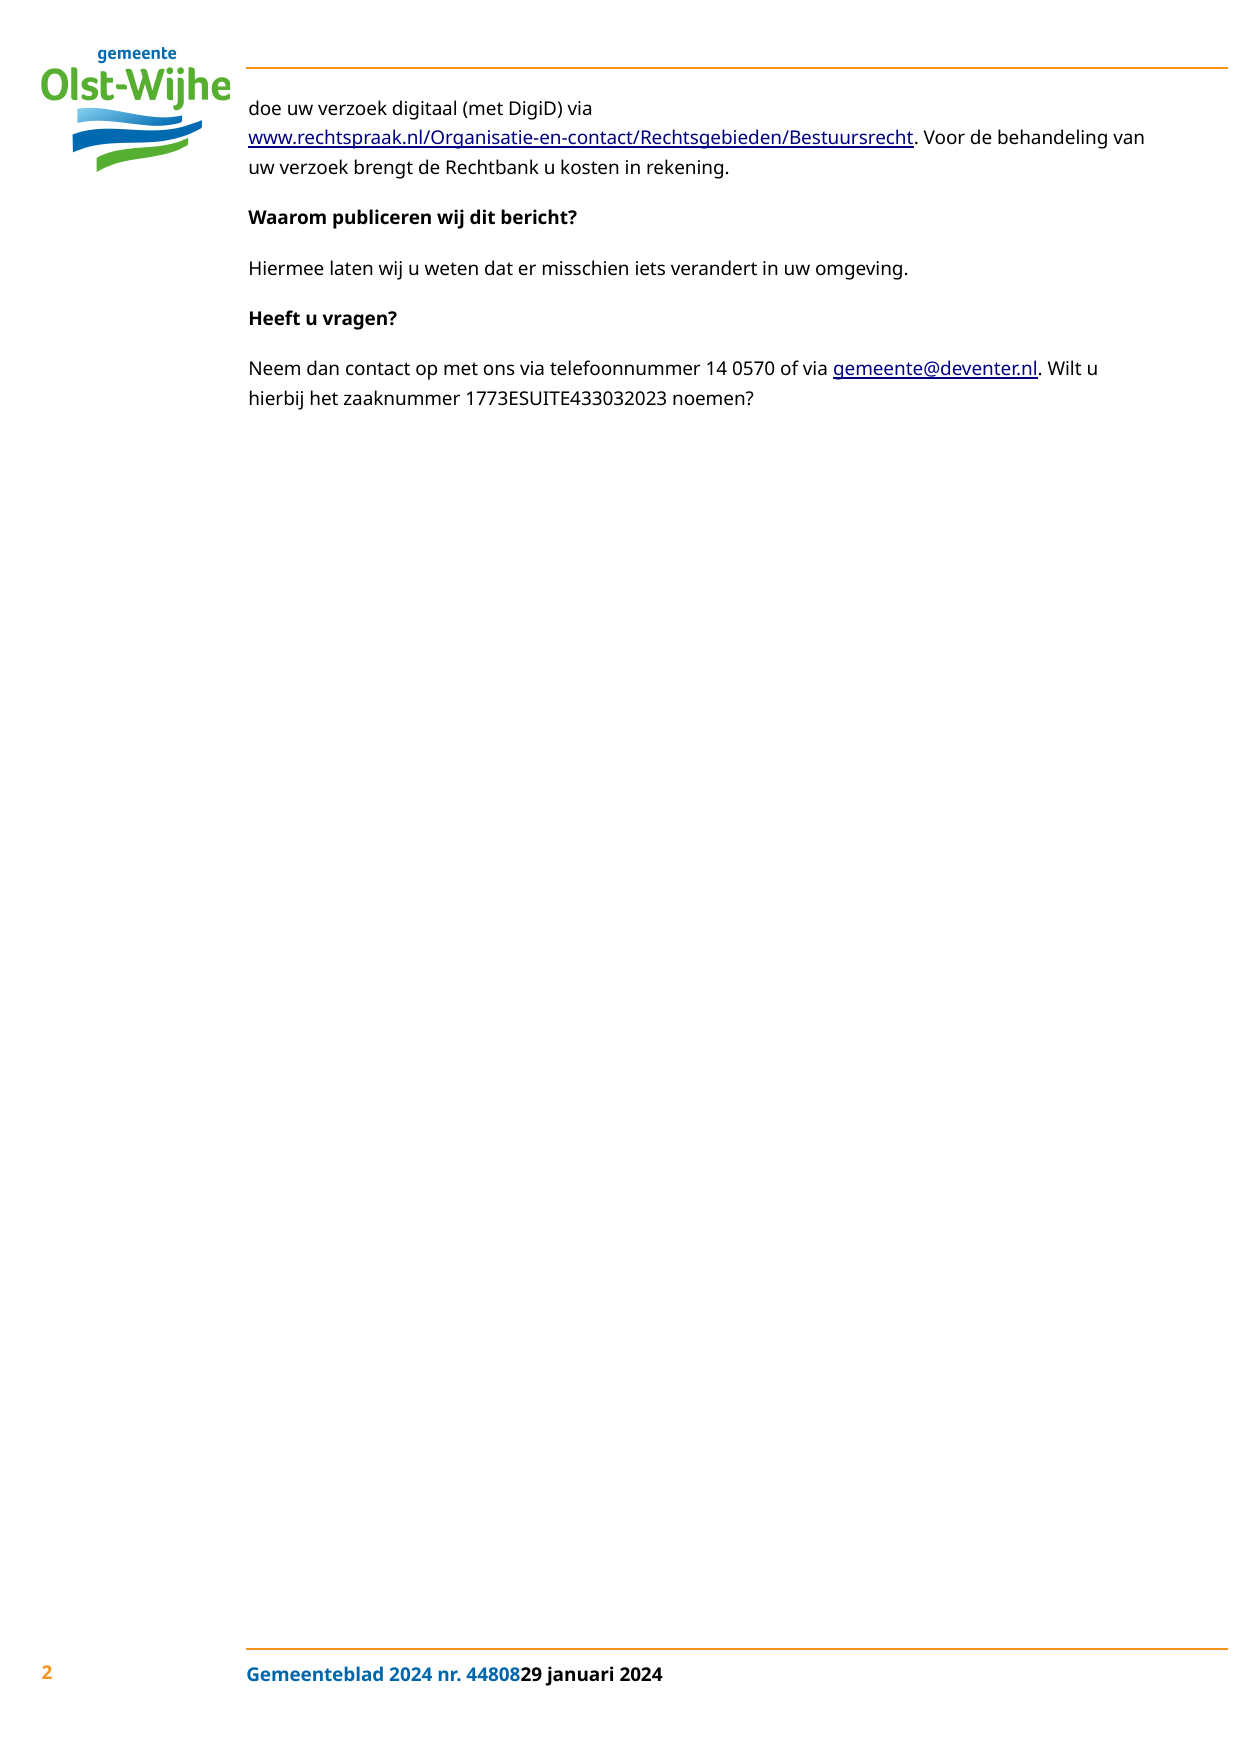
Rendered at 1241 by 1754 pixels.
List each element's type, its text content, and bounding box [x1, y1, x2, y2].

picture [41, 47, 231, 172]
text Waarom publiceren wij dit bericht? [248, 204, 1152, 230]
text Hiermee laten wij u weten dat er misschien iets verandert in uw omgeving. [248, 255, 1152, 281]
text Neem dan contact op met ons via telefoonnummer 14 0570 of via gemeente@deventer.nl. Wilt u hierbij het zaaknummer 1773ESUITE433032023 noemen? [248, 356, 1152, 411]
text doe uw verzoek digitaal (met DigiD) via www.rechtspraak.nl/Organisatie-en-contact/Rechtsgebieden/Bestuursrecht. Voor de behandeling van uw verzoek brengt de Rechtbank u kosten in rekening. [248, 95, 1152, 180]
text Heeft u vragen? [248, 305, 1152, 331]
